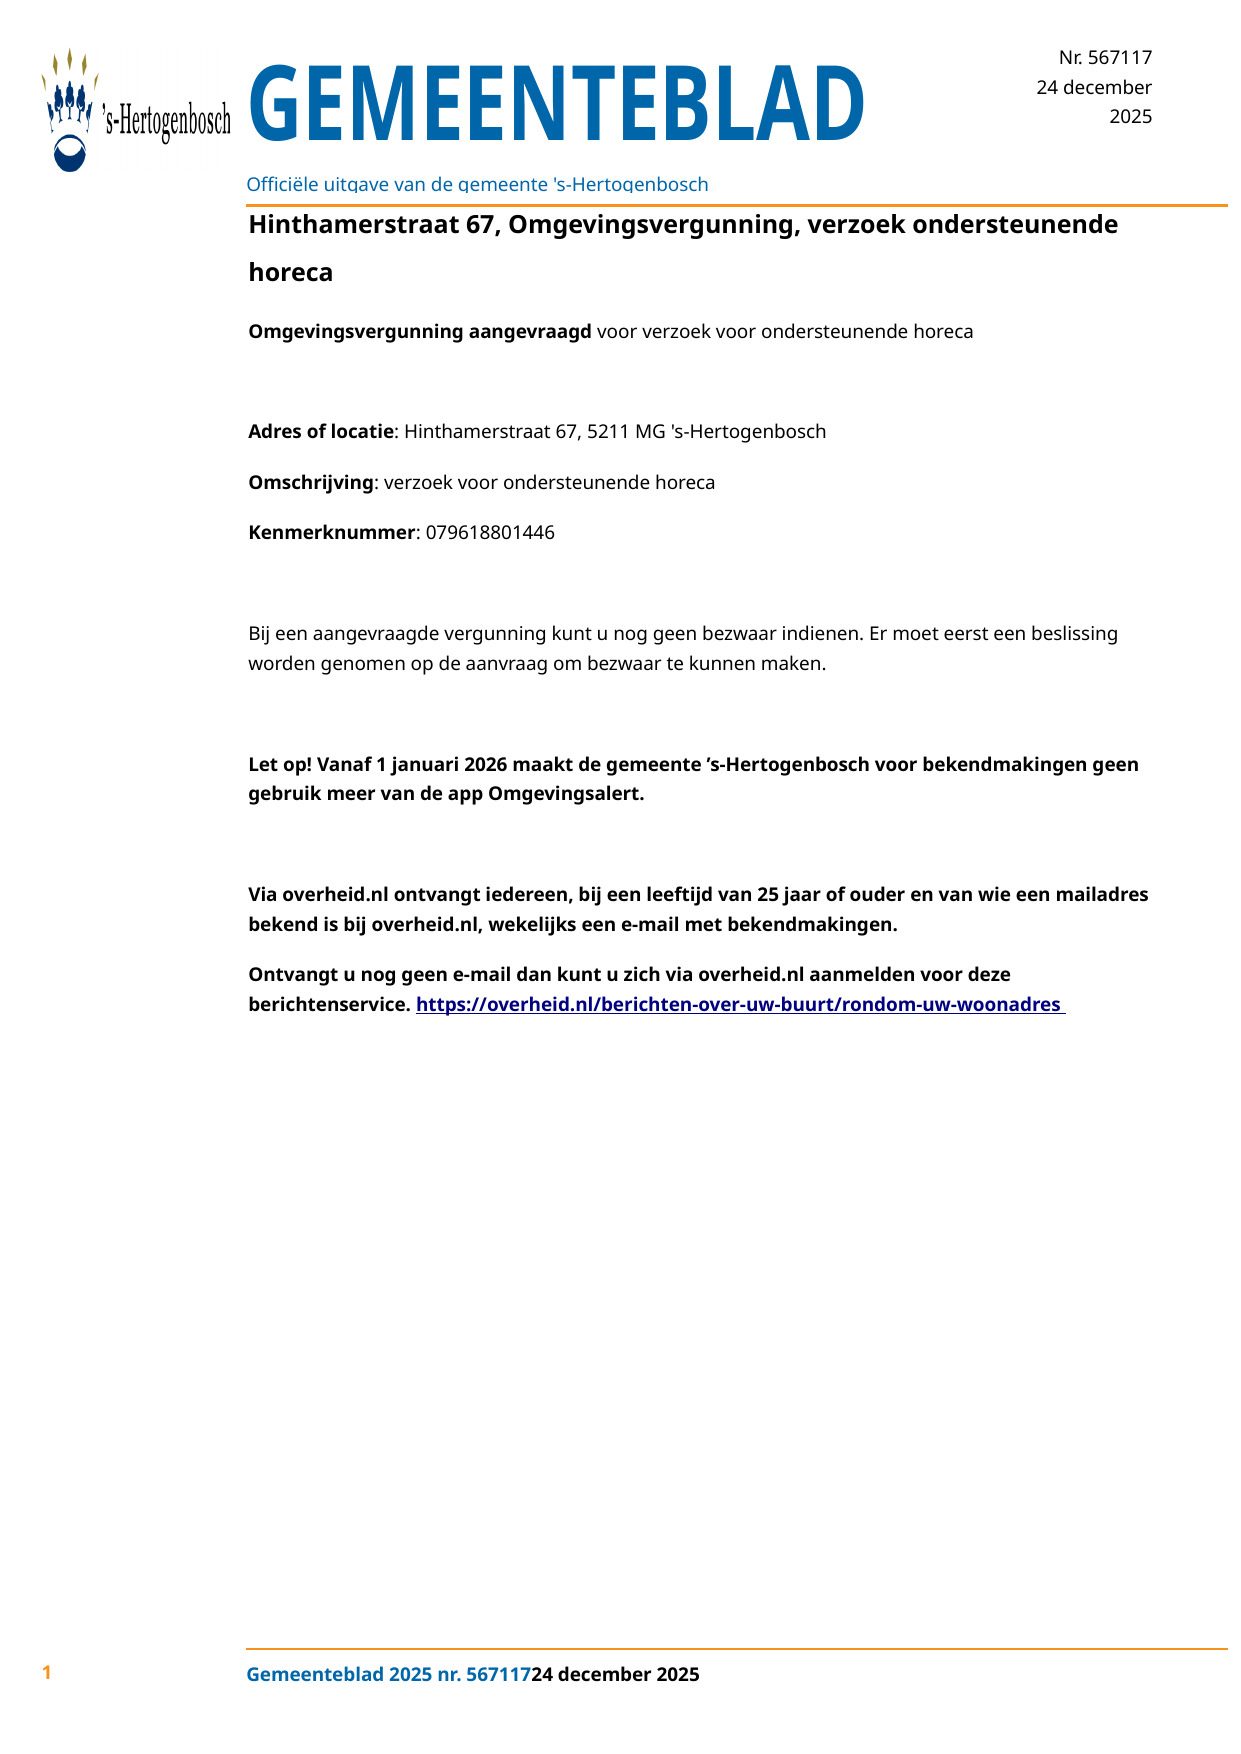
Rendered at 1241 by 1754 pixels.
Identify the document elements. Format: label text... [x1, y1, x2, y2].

text Via overheid.nl ontvangt iedereen, bij een leeftijd van 25 jaar of ouder en van wie een mailadres bekend is bij overheid.nl, wekelijks een e-mail met bekendmakingen. [248, 881, 1152, 937]
text Bij een aangevraagde vergunning kunt u nog geen bezwaar indienen. Er moet eerst een beslissing worden genomen op de aanvraag om bezwaar te kunnen maken. [248, 620, 1152, 676]
text Ontvangt u nog geen e-mail dan kunt u zich via overheid.nl aanmelden voor deze berichtenservice. https://overheid.nl/berichten-over-uw-buurt/rondom-uw-woonadres [248, 961, 1152, 1017]
text Omschrijving: verzoek voor ondersteunende horeca [248, 469, 1152, 495]
text Hinthamerstraat 67, Omgevingsvergunning, verzoek ondersteunende horeca [248, 207, 1152, 288]
picture [41, 47, 231, 172]
text Adres of locatie: Hinthamerstraat 67, 5211 MG 's-Hertogenbosch [248, 419, 1152, 444]
text Omgevingsvergunning aangevraagd voor verzoek voor ondersteunende horeca [248, 318, 1152, 344]
text Kenmerknummer: 079618801446 [248, 519, 1152, 545]
text Let op! Vanaf 1 januari 2026 maakt de gemeente ’s-Hertogenbosch voor bekendmakingen geen gebruik meer van de app Omgevingsalert. [248, 751, 1152, 806]
